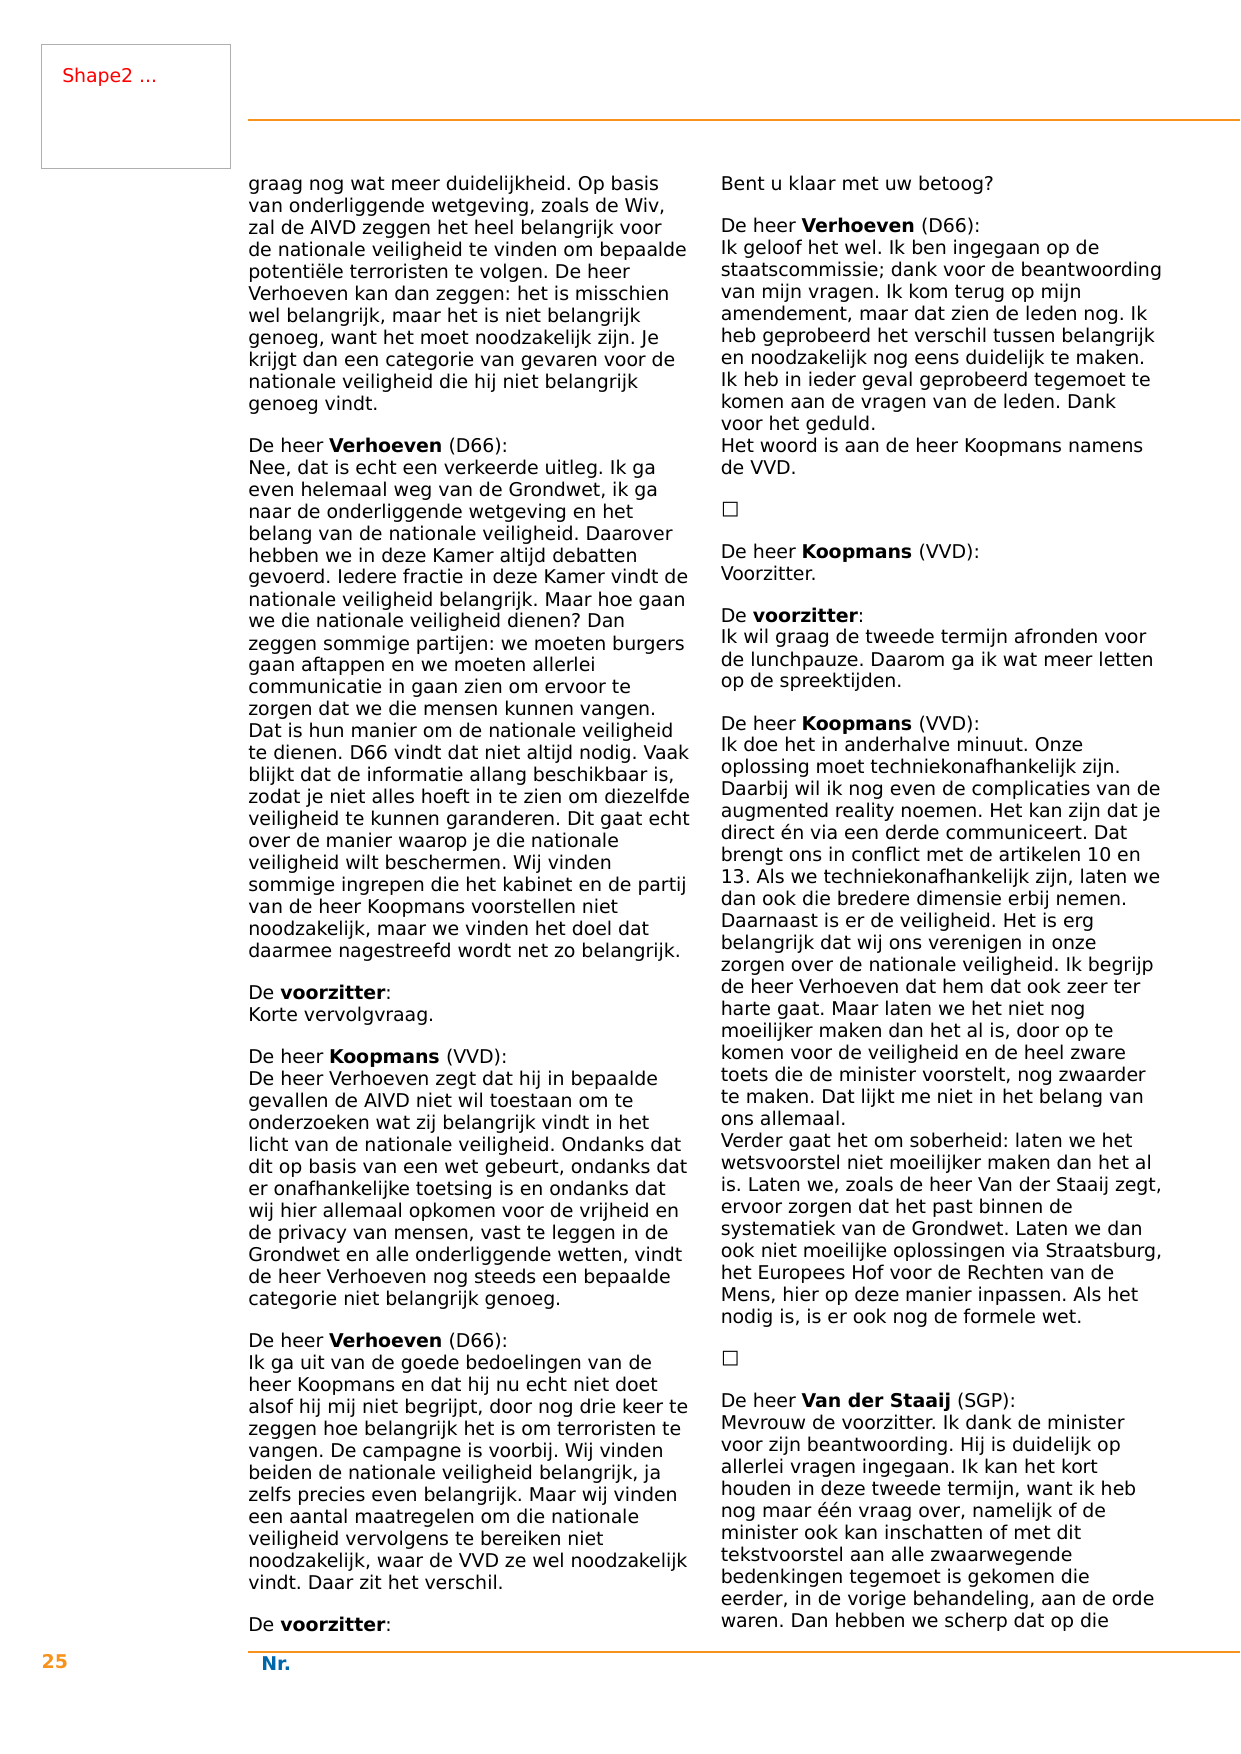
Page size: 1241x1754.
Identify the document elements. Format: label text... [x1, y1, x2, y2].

text Verder gaat het om soberheid: laten we het wetsvoorstel niet moeilijker maken dan het al is. Laten we, zoals de heer Van der Staaij zegt, ervoor zorgen dat het past binnen de systematiek van de Grondwet. Laten we dan ook niet moeilijke oplossingen via Straatsburg, het Europees Hof voor de Rechten van de Mens, hier op deze manier inpassen. Als het nodig is, is er ook nog de formele wet. [721, 1130, 1163, 1328]
text Ik wil graag de tweede termijn afronden voor de lunchpauze. Daarom ga ik wat meer letten op de spreektijden. [721, 626, 1163, 692]
text De heer Verhoeven (D66): [248, 434, 691, 457]
text De voorzitter: [248, 982, 691, 1004]
text De voorzitter: [721, 604, 1163, 626]
text Daarnaast is er de veiligheid. Het is erg belangrijk dat wij ons verenigen in onze zorgen over de nationale veiligheid. Ik begrijp de heer Verhoeven dat hem dat ook zeer ter harte gaat. Maar laten we het niet nog moeilijker maken dan het al is, door op te komen voor de veiligheid en de heel zware toets die de minister voorstelt, nog zwaarder te maken. Dat lijkt me niet in het belang van ons allemaal. [721, 910, 1163, 1130]
text De heer Koopmans (VVD): [721, 541, 1163, 562]
text Het woord is aan de heer Koopmans namens de VVD. [721, 434, 1163, 478]
text Mevrouw de voorzitter. Ik dank de minister voor zijn beantwoording. Hij is duidelijk op allerlei vragen ingegaan. Ik kan het kort houden in deze tweede termijn, want ik heb nog maar één vraag over, namelijk of de minister ook kan inschatten of met dit tekstvoorstel aan alle zwaarwegende bedenkingen tegemoet is gekomen die eerder, in de vorige behandeling, aan de orde waren. Dan hebben we scherp dat op die [721, 1412, 1163, 1632]
text De heer Van der Staaij (SGP): [721, 1390, 1163, 1412]
text Bent u klaar met uw betoog? [721, 173, 1163, 195]
text De voorzitter: [248, 1613, 691, 1636]
text De heer Verhoeven (D66): [721, 215, 1163, 237]
text ⬜ [721, 498, 1163, 521]
text De heer Koopmans (VVD): [721, 712, 1163, 734]
text graag nog wat meer duidelijkheid. Op basis van onderliggende wetgeving, zoals de Wiv, zal de AIVD zeggen het heel belangrijk voor de nationale veiligheid te vinden om bepaalde potentiële terroristen te volgen. De heer Verhoeven kan dan zeggen: het is misschien wel belangrijk, maar het is niet belangrijk genoeg, want het moet noodzakelijk zijn. Je krijgt dan een categorie van gevaren voor de nationale veiligheid die hij niet belangrijk genoeg vindt. [248, 173, 691, 414]
text De heer Koopmans (VVD): [248, 1046, 691, 1068]
text Korte vervolgvraag. [248, 1004, 691, 1026]
text Ik geloof het wel. Ik ben ingegaan op de staatscommissie; dank voor de beantwoording van mijn vragen. Ik kom terug op mijn amendement, maar dat zien de leden nog. Ik heb geprobeerd het verschil tussen belangrijk en noodzakelijk nog eens duidelijk te maken. Ik heb in ieder geval geprobeerd tegemoet te komen aan de vragen van de leden. Dank voor het geduld. [721, 237, 1163, 434]
text Voorzitter. [721, 562, 1163, 584]
text Nee, dat is echt een verkeerde uitleg. Ik ga even helemaal weg van de Grondwet, ik ga naar de onderliggende wetgeving en het belang van de nationale veiligheid. Daarover hebben we in deze Kamer altijd debatten gevoerd. Iedere fractie in deze Kamer vindt de nationale veiligheid belangrijk. Maar hoe gaan we die nationale veiligheid dienen? Dan zeggen sommige partijen: we moeten burgers gaan aftappen en we moeten allerlei communicatie in gaan zien om ervoor te zorgen dat we die mensen kunnen vangen. Dat is hun manier om de nationale veiligheid te dienen. D66 vindt dat niet altijd nodig. Vaak blijkt dat de informatie allang beschikbaar is, zodat je niet alles hoeft in te zien om diezelfde veiligheid te kunnen garanderen. Dit gaat echt over de manier waarop je die nationale veiligheid wilt beschermen. Wij vinden sommige ingrepen die het kabinet en de partij van de heer Koopmans voorstellen niet noodzakelijk, maar we vinden het doel dat daarmee nagestreefd wordt net zo belangrijk. [248, 457, 691, 962]
text De heer Verhoeven (D66): [248, 1330, 691, 1352]
text Ik ga uit van de goede bedoelingen van de heer Koopmans en dat hij nu echt niet doet alsof hij mij niet begrijpt, door nog drie keer te zeggen hoe belangrijk het is om terroristen te vangen. De campagne is voorbij. Wij vinden beiden de nationale veiligheid belangrijk, ja zelfs precies even belangrijk. Maar wij vinden een aantal maatregelen om die nationale veiligheid vervolgens te bereiken niet noodzakelijk, waar de VVD ze wel noodzakelijk vindt. Daar zit het verschil. [248, 1352, 691, 1593]
text De heer Verhoeven zegt dat hij in bepaalde gevallen de AIVD niet wil toestaan om te onderzoeken wat zij belangrijk vindt in het licht van de nationale veiligheid. Ondanks dat dit op basis van een wet gebeurt, ondanks dat er onafhankelijke toetsing is en ondanks dat wij hier allemaal opkomen voor de vrijheid en de privacy van mensen, vast te leggen in de Grondwet en alle onderliggende wetten, vindt de heer Verhoeven nog steeds een bepaalde categorie niet belangrijk genoeg. [248, 1068, 691, 1310]
text Ik doe het in anderhalve minuut. Onze oplossing moet techniekonafhankelijk zijn. Daarbij wil ik nog even de complicaties van de augmented reality noemen. Het kan zijn dat je direct én via een derde communiceert. Dat brengt ons in conflict met de artikelen 10 en 13. Als we techniekonafhankelijk zijn, laten we dan ook die bredere dimensie erbij nemen. [721, 734, 1163, 910]
text ⬜ [721, 1348, 1163, 1370]
